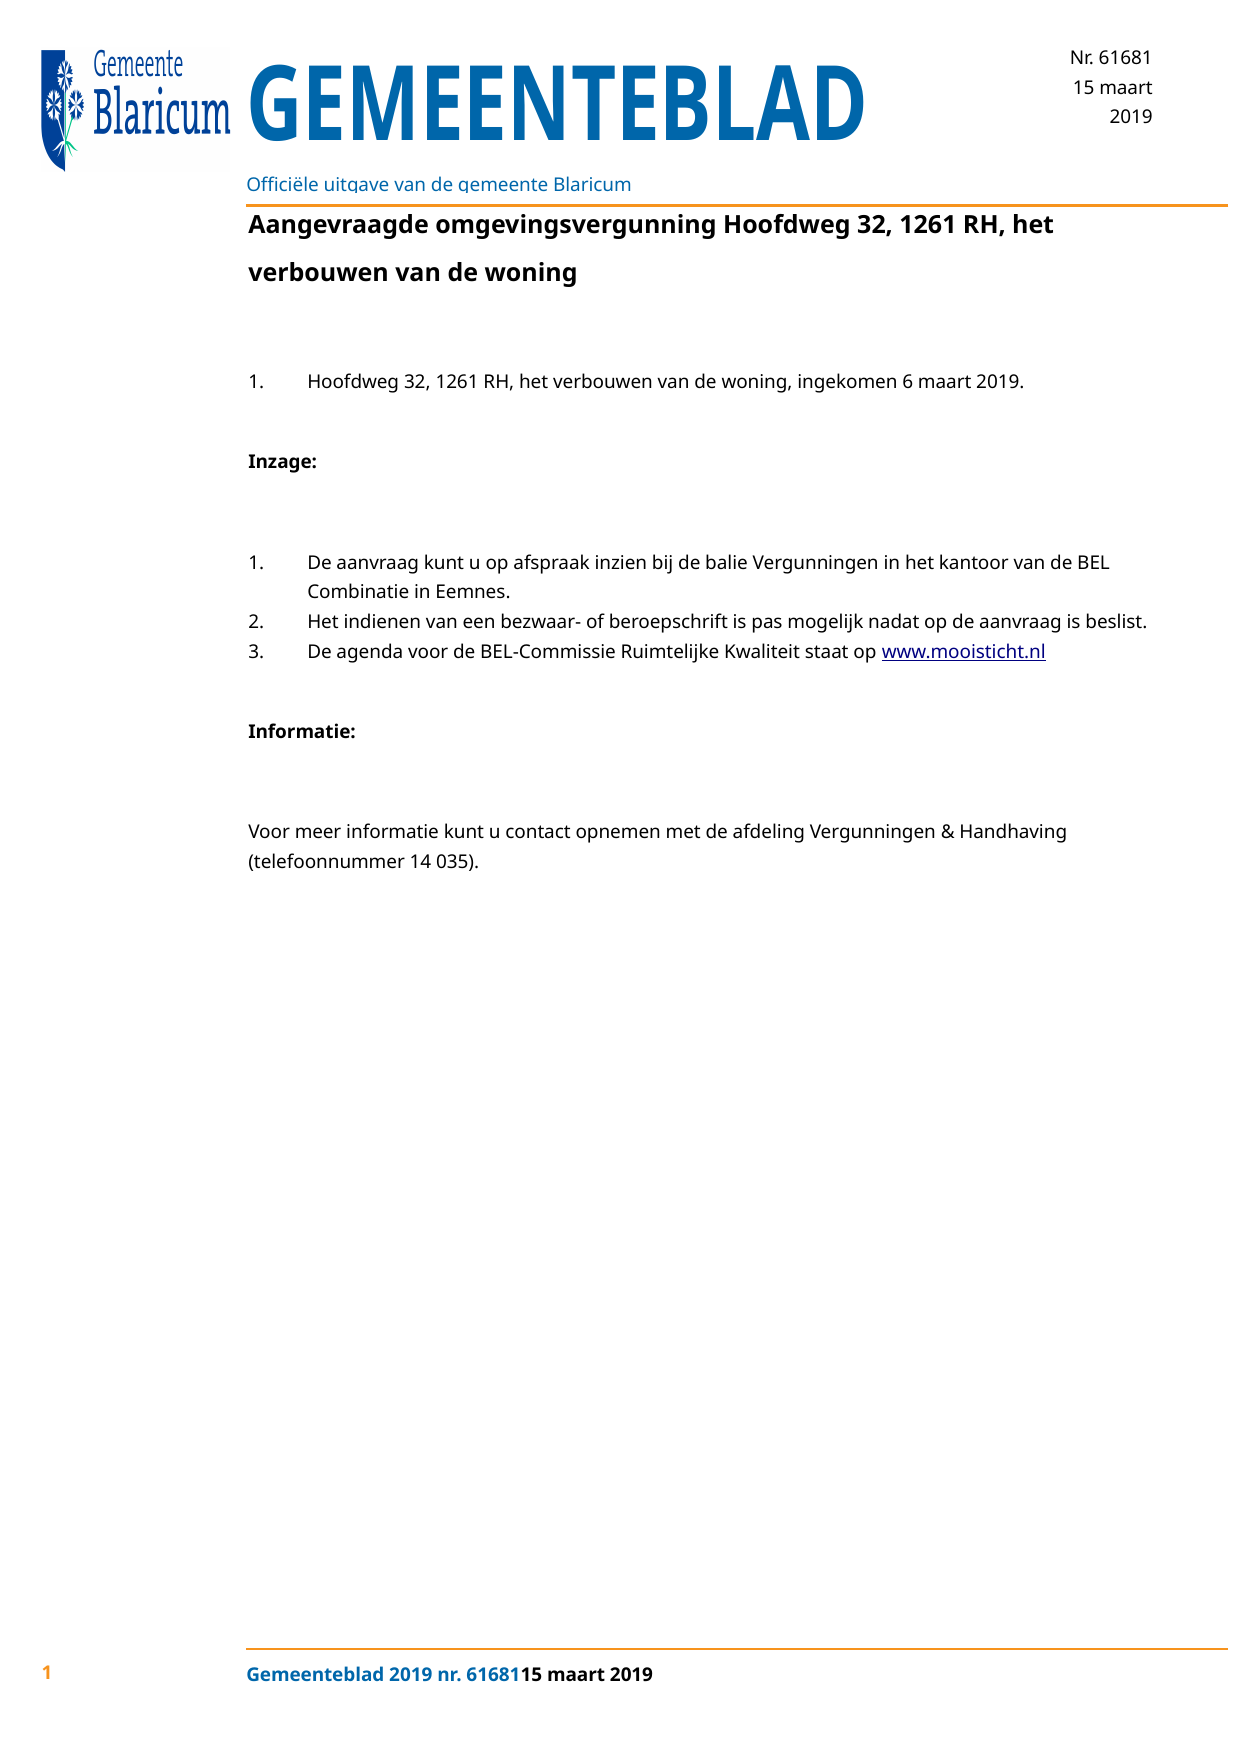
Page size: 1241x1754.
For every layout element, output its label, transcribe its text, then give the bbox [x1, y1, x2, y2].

text Voor meer informatie kunt u contact opnemen met de afdeling Vergunningen & Handhaving (telefoonnummer 14 035). [248, 819, 1152, 874]
text Informatie: [248, 718, 1152, 744]
picture [41, 47, 231, 172]
list Hoofdweg 32, 1261 RH, het verbouwen van de woning, ingekomen 6 maart 2019. [248, 368, 1152, 394]
list De agenda voor de BEL-Commissie Ruimtelijke Kwaliteit staat op www.mooisticht.nl [248, 638, 1152, 664]
list Het indienen van een bezwaar- of beroepschrift is pas mogelijk nadat op de aanvraag is beslist. [248, 608, 1152, 634]
text Inzage: [248, 448, 1152, 474]
list De aanvraag kunt u op afspraak inzien bij de balie Vergunningen in het kantoor van de BEL Combinatie in Eemnes. [248, 549, 1152, 604]
text Aangevraagde omgevingsvergunning Hoofdweg 32, 1261 RH, het verbouwen van de woning [248, 207, 1152, 288]
